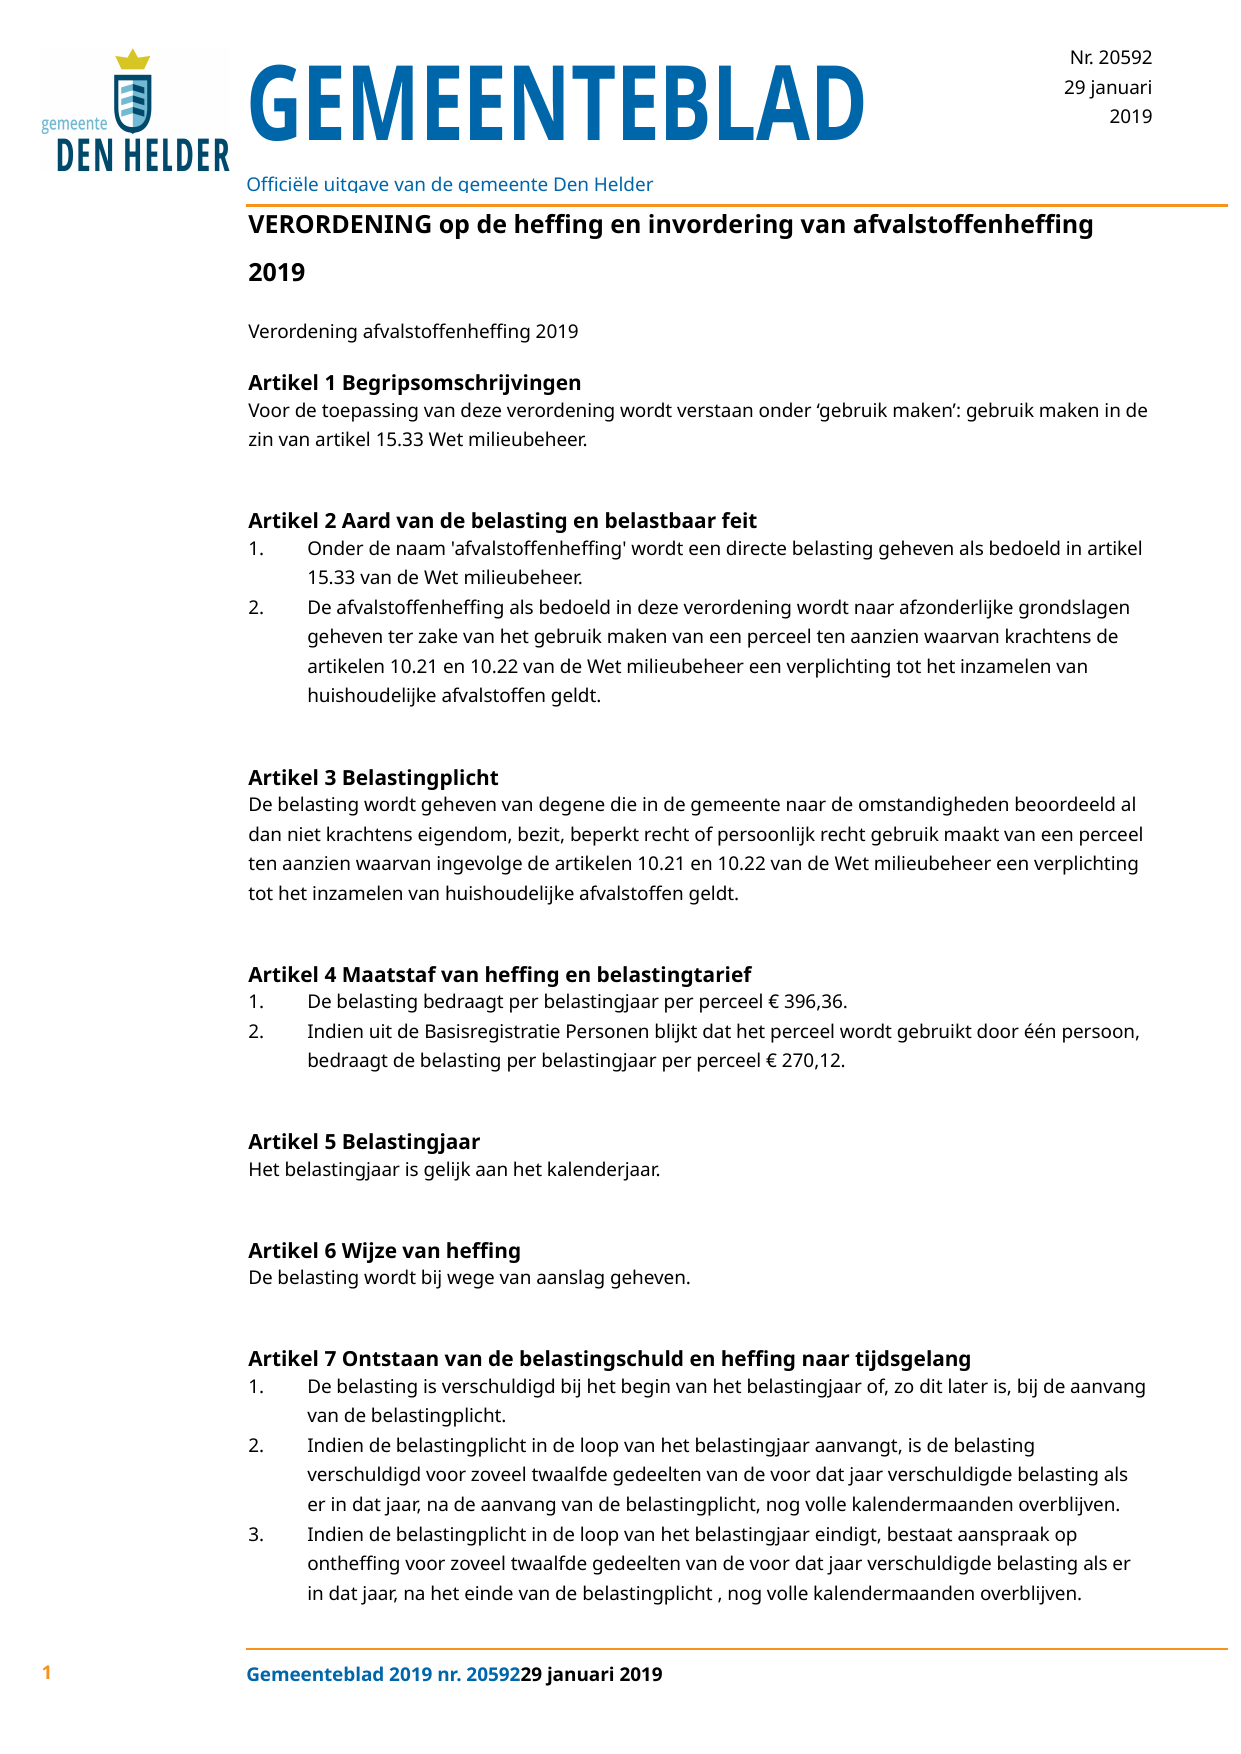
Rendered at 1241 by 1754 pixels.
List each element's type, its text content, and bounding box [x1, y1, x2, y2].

list Onder de naam 'afvalstoffenheffing' wordt een directe belasting geheven als bedoeld in artikel 15.33 van de Wet milieubeheer. [248, 535, 1152, 590]
picture [41, 47, 231, 172]
list Indien de belastingplicht in de loop van het belastingjaar aanvangt, is de belasting verschuldigd voor zoveel twaalfde gedeelten van de voor dat jaar verschuldigde belasting als er in dat jaar, na de aanvang van de belastingplicht, nog volle kalendermaanden overblijven. [248, 1432, 1152, 1517]
text Artikel 4 Maatstaf van heffing en belastingtarief [248, 960, 1152, 988]
text Artikel 5 Belastingjaar [248, 1127, 1152, 1156]
text Verordening afvalstoffenheffing 2019 [248, 318, 1152, 344]
text Voor de toepassing van deze verordening wordt verstaan onder ‘gebruik maken’: gebruik maken in de zin van artikel 15.33 Wet milieubeheer. [248, 397, 1152, 452]
text VERORDENING op de heffing en invordering van afvalstoffenheffing 2019 [248, 207, 1152, 288]
picture [130, 157, 135, 172]
text Artikel 1 Begripsomschrijvingen [248, 368, 1152, 397]
text De belasting wordt geheven van degene die in de gemeente naar de omstandigheden beoordeeld al dan niet krachtens eigendom, bezit, beperkt recht of persoonlijk recht gebruik maakt van een perceel ten aanzien waarvan ingevolge de artikelen 10.21 en 10.22 van de Wet milieubeheer een verplichting tot het inzamelen van huishoudelijke afvalstoffen geldt. [248, 791, 1152, 906]
picture [182, 144, 187, 165]
list Indien uit de Basisregistratie Personen blijkt dat het perceel wordt gebruikt door één persoon, bedraagt de belasting per belastingjaar per perceel € 270,12. [248, 1018, 1152, 1073]
text Artikel 7 Ontstaan van de belastingschuld en heffing naar tijdsgelang [248, 1344, 1152, 1373]
text De belasting wordt bij wege van aanslag geheven. [248, 1264, 1152, 1290]
list Indien de belastingplicht in de loop van het belastingjaar eindigt, bestaat aanspraak op ontheffing voor zoveel twaalfde gedeelten van de voor dat jaar verschuldigde belasting als er in dat jaar, na het einde van de belastingplicht , nog volle kalendermaanden overblijven. [248, 1521, 1152, 1606]
picture [100, 154, 106, 172]
text Het belastingjaar is gelijk aan het kalenderjaar. [248, 1156, 1152, 1182]
list De belasting is verschuldigd bij het begin van het belastingjaar of, zo dit later is, bij de aanvang van de belastingplicht. [248, 1373, 1152, 1428]
picture [220, 160, 224, 172]
text Artikel 2 Aard van de belasting en belastbaar feit [248, 506, 1152, 535]
picture [63, 144, 68, 165]
text Artikel 6 Wijze van heffing [248, 1236, 1152, 1264]
list De afvalstoffenheffing als bedoeld in deze verordening wordt naar afzonderlijke grondslagen geheven ter zake van het gebruik maken van een perceel ten aanzien waarvan krachtens de artikelen 10.21 en 10.22 van de Wet milieubeheer een verplichting tot het inzamelen van huishoudelijke afvalstoffen geldt. [248, 594, 1152, 708]
list De belasting bedraagt per belastingjaar per perceel € 396,36. [248, 988, 1152, 1014]
text Artikel 3 Belastingplicht [248, 763, 1152, 791]
